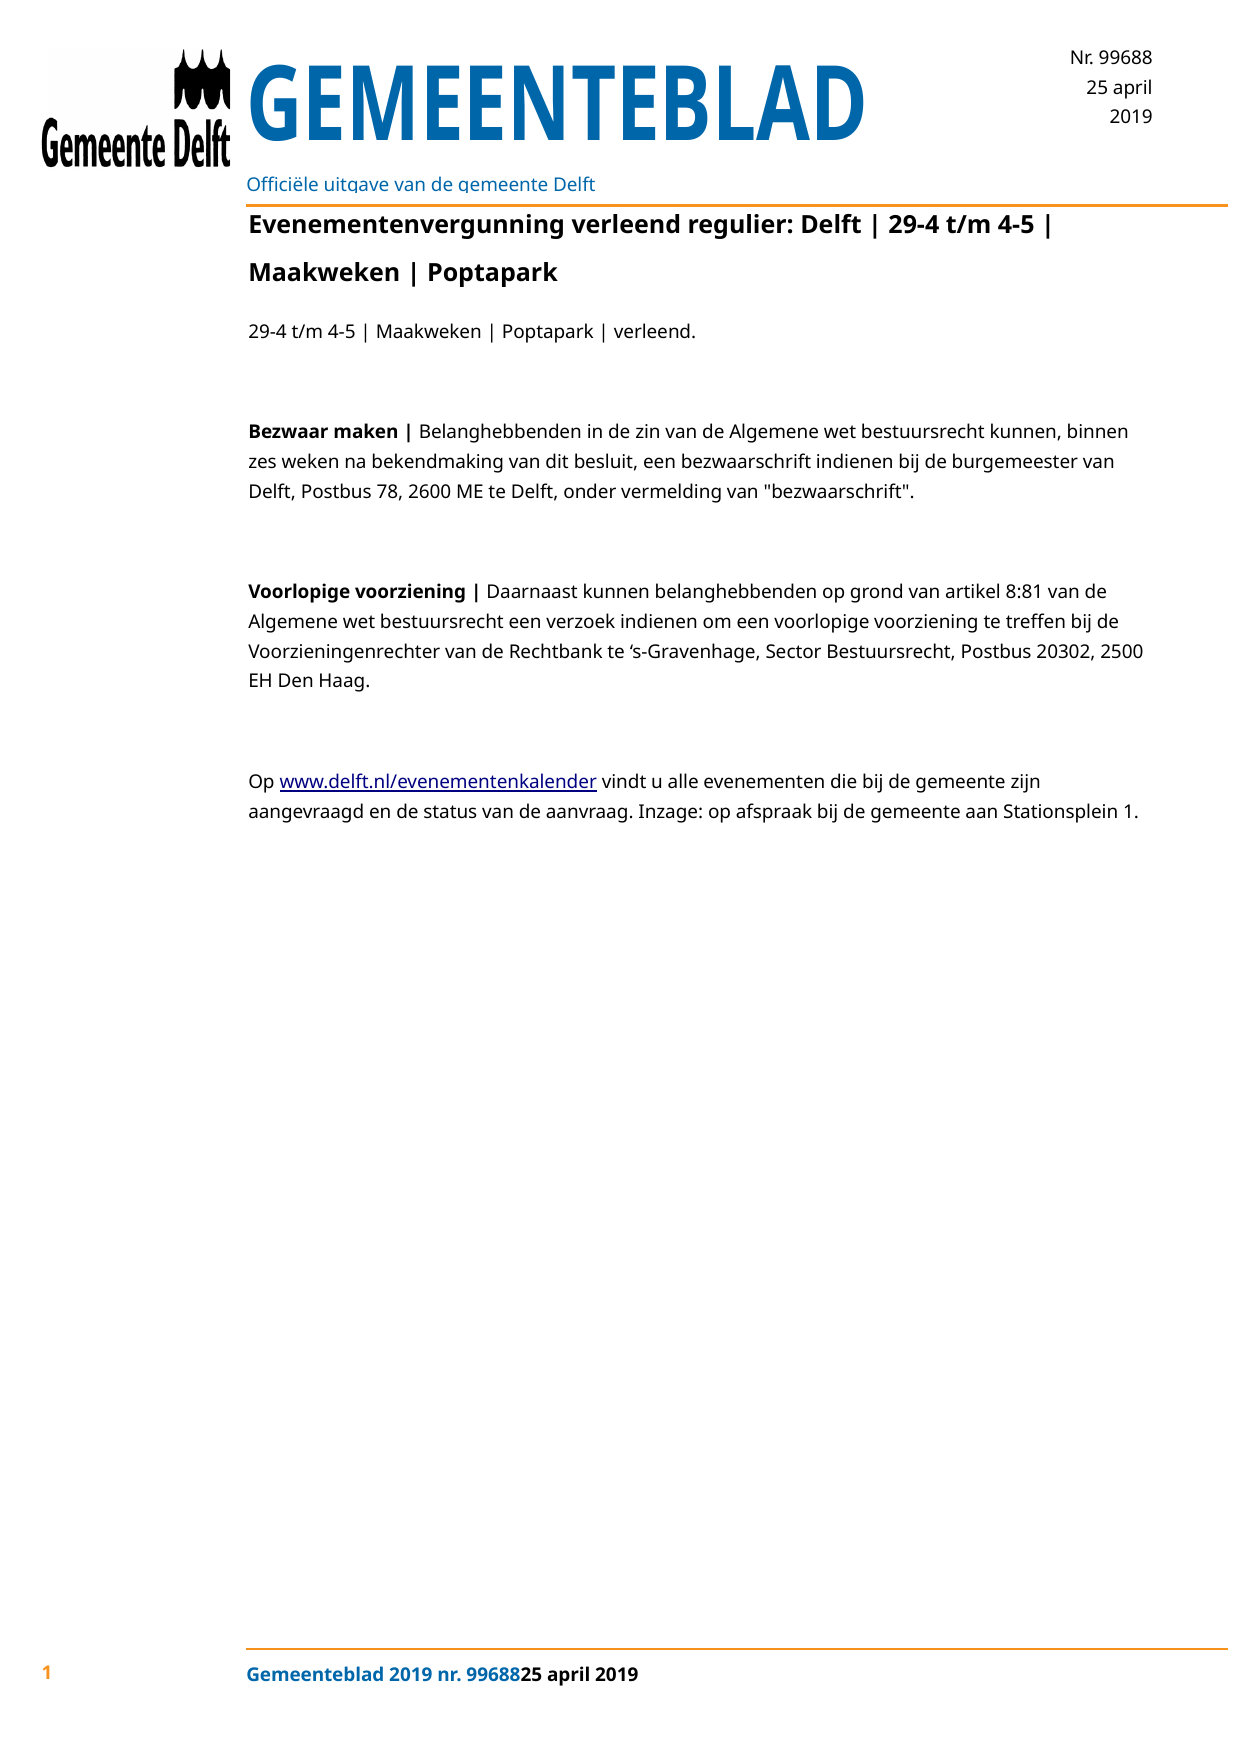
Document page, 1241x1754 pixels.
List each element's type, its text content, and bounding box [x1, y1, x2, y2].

text Evenementenvergunning verleend regulier: Delft | 29-4 t/m 4-5 | Maakweken | Poptapark [248, 207, 1152, 288]
text Bezwaar maken | Belanghebbenden in de zin van de Algemene wet bestuursrecht kunnen, binnen zes weken na bekendmaking van dit besluit, een bezwaarschrift indienen bij de burgemeester van Delft, Postbus 78, 2600 ME te Delft, onder vermelding van "bezwaarschrift". [248, 419, 1152, 504]
text Op www.delft.nl/evenementenkalender vindt u alle evenementen die bij de gemeente zijn aangevraagd en de status van de aanvraag. Inzage: op afspraak bij de gemeente aan Stationsplein 1. [248, 768, 1152, 824]
text 29-4 t/m 4-5 | Maakweken | Poptapark | verleend. [248, 318, 1152, 344]
picture [41, 47, 231, 172]
text Voorlopige voorziening | Daarnaast kunnen belanghebbenden op grond van artikel 8:81 van de Algemene wet bestuursrecht een verzoek indienen om een voorlopige voorziening te treffen bij de Voorzieningenrechter van de Rechtbank te ‘s-Gravenhage, Sector Bestuursrecht, Postbus 20302, 2500 EH Den Haag. [248, 579, 1152, 693]
